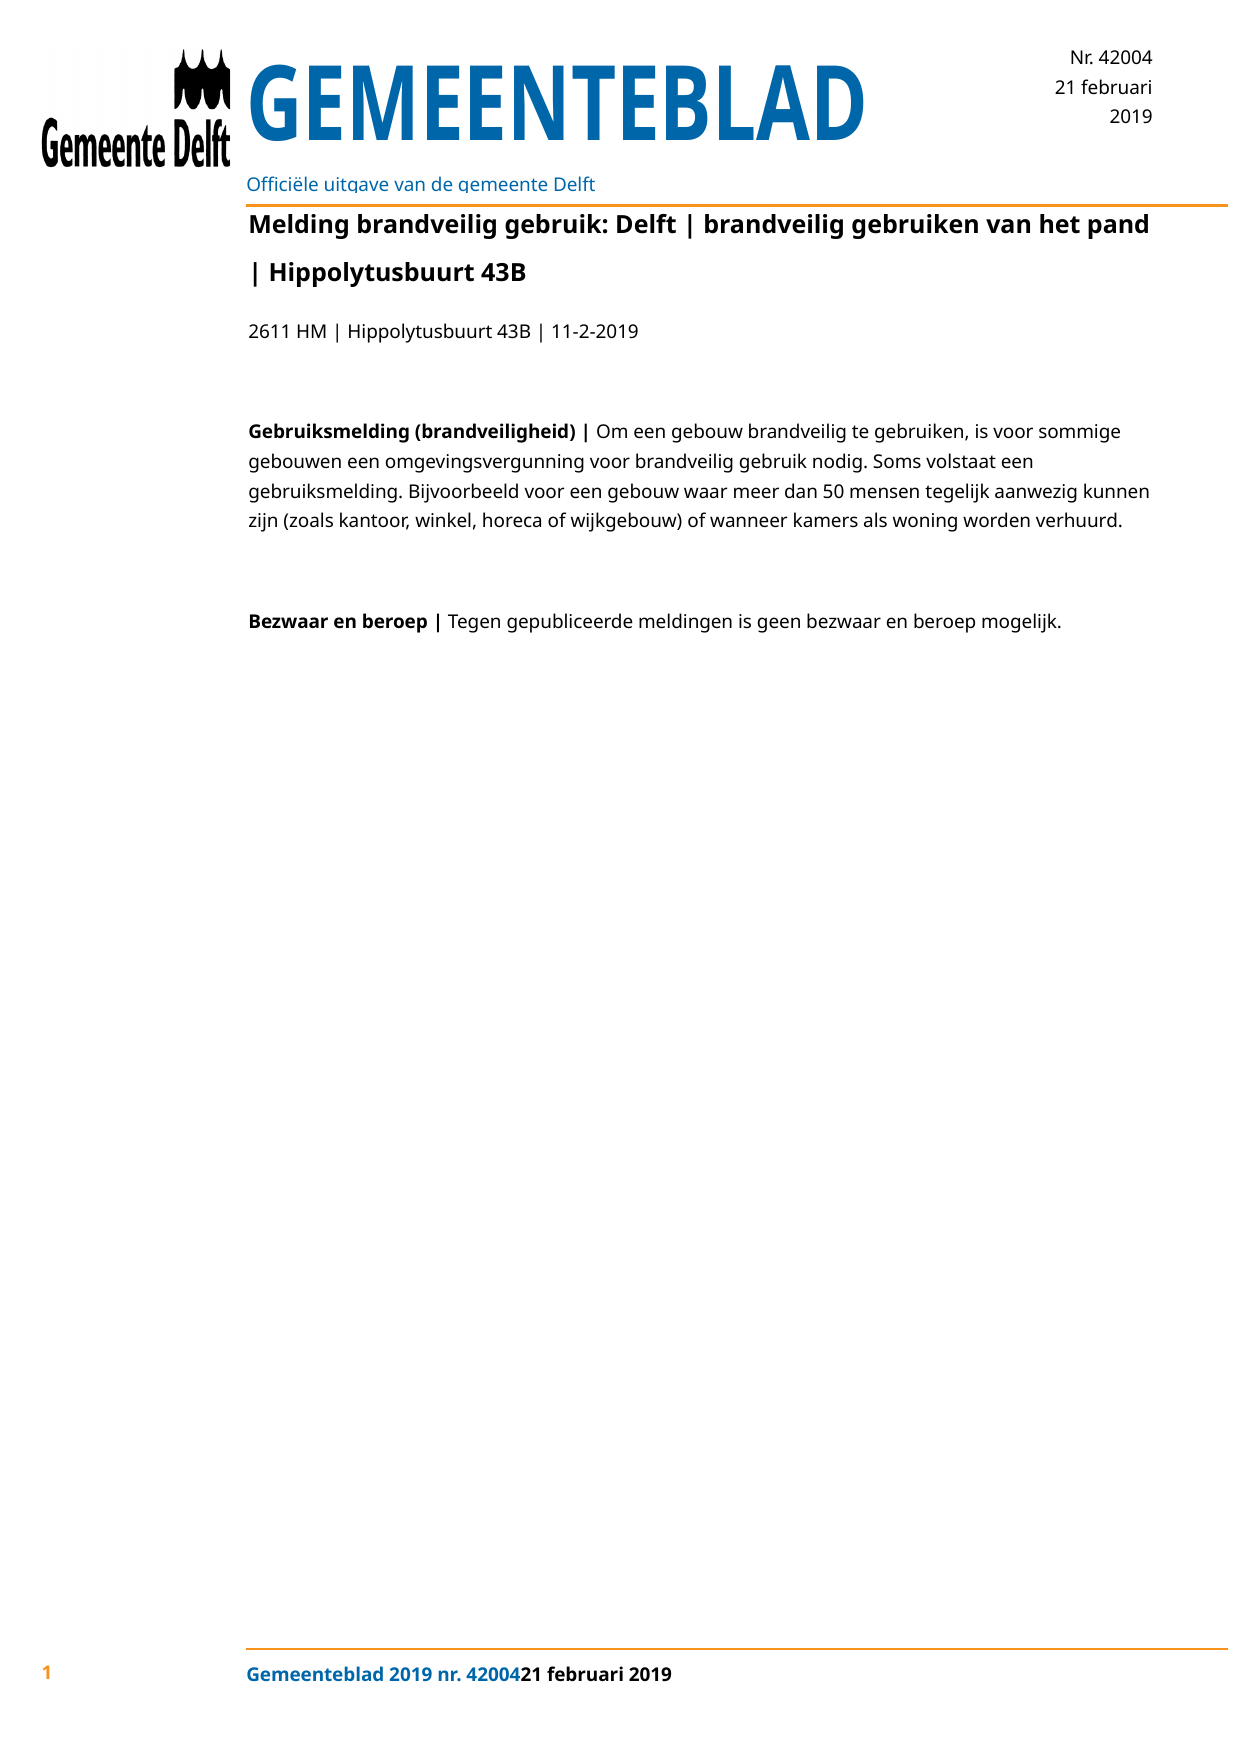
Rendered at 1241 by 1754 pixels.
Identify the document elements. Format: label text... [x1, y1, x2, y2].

text Bezwaar en beroep | Tegen gepubliceerde meldingen is geen bezwaar en beroep mogelijk. [248, 608, 1152, 634]
picture [41, 47, 231, 172]
text Melding brandveilig gebruik: Delft | brandveilig gebruiken van het pand | Hippolytusbuurt 43B [248, 207, 1152, 288]
text 2611 HM | Hippolytusbuurt 43B | 11-2-2019 [248, 318, 1152, 344]
text Gebruiksmelding (brandveiligheid) | Om een gebouw brandveilig te gebruiken, is voor sommige gebouwen een omgevingsvergunning voor brandveilig gebruik nodig. Soms volstaat een gebruiksmelding. Bijvoorbeeld voor een gebouw waar meer dan 50 mensen tegelijk aanwezig kunnen zijn (zoals kantoor, winkel, horeca of wijkgebouw) of wanneer kamers als woning worden verhuurd. [248, 419, 1152, 533]
